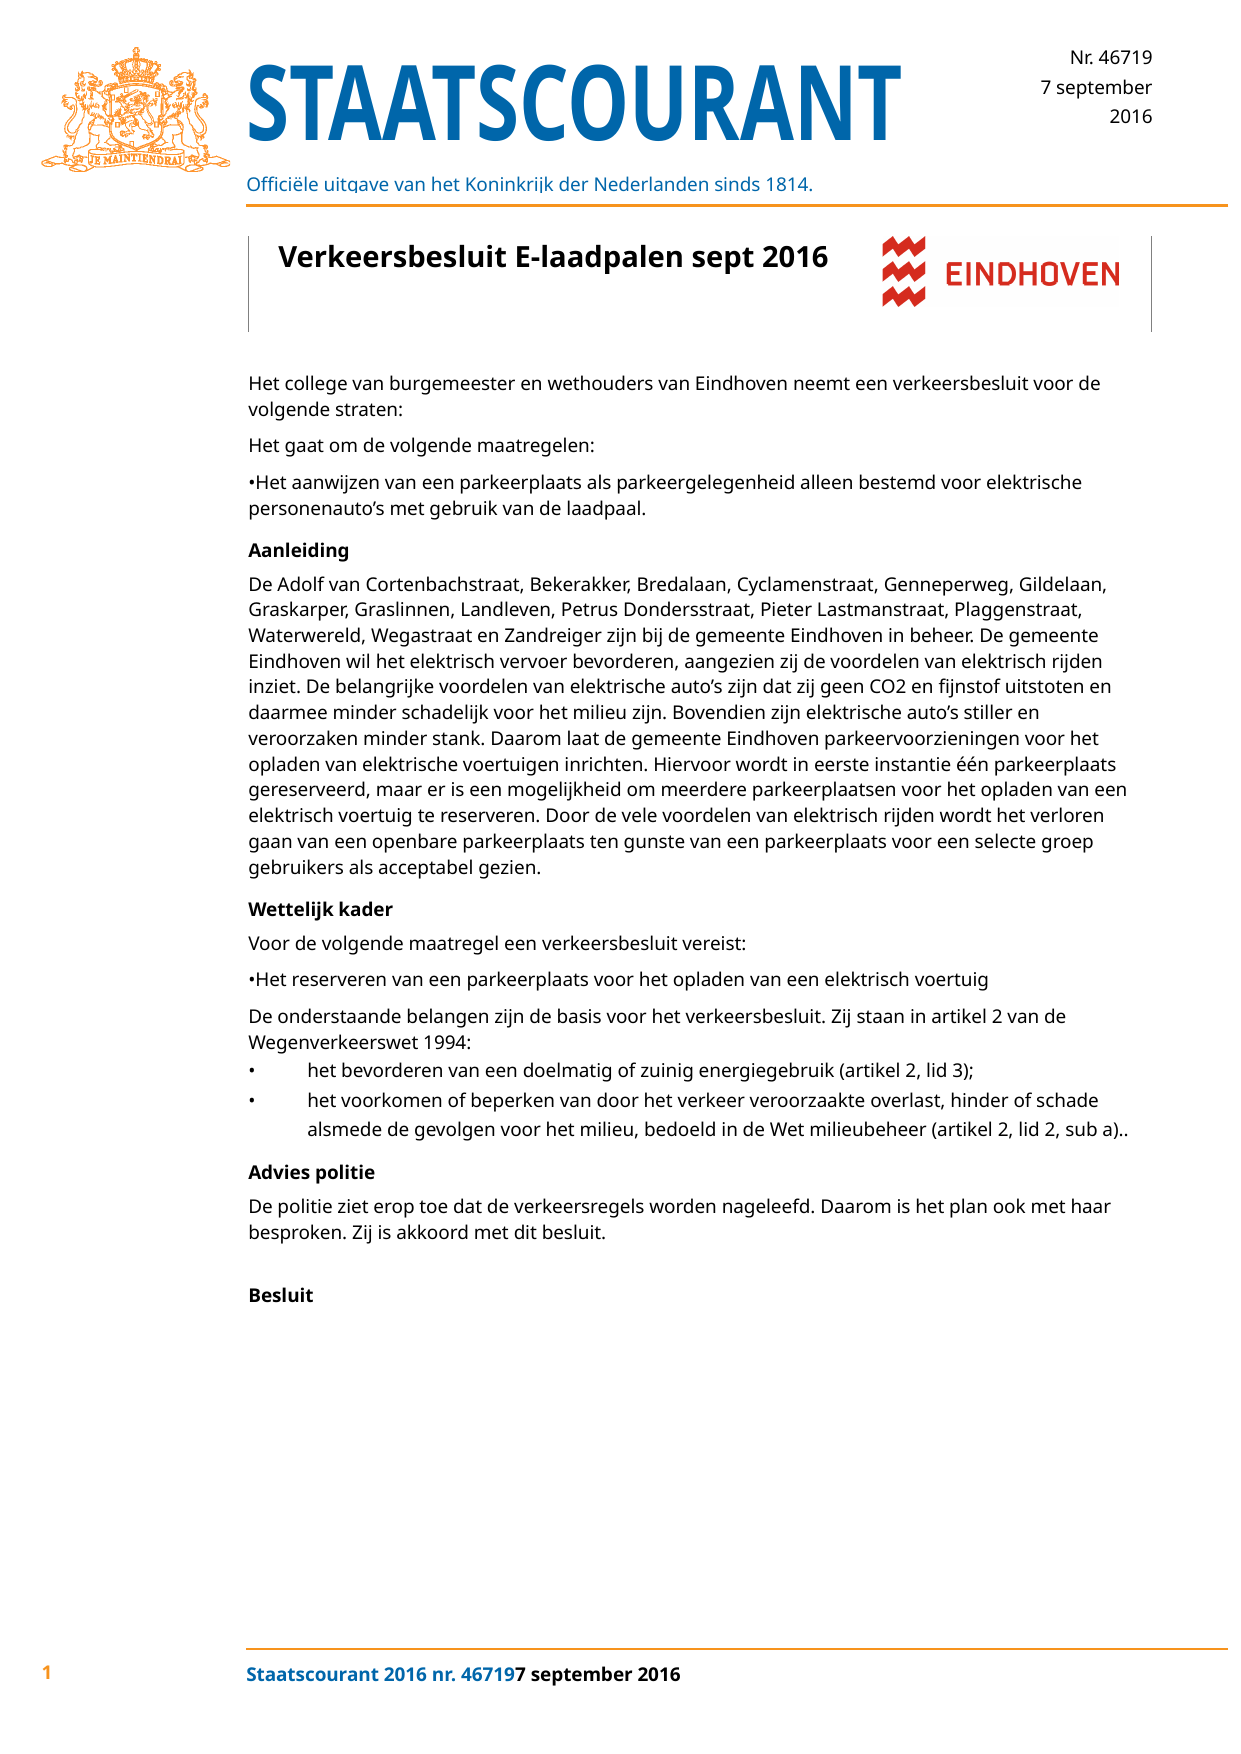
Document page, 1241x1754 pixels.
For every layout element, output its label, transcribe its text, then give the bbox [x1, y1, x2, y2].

text Aanleiding [248, 537, 1152, 562]
text Wettelijk kader [248, 896, 1152, 921]
text •Het aanwijzen van een parkeerplaats als parkeergelegenheid alleen bestemd voor elektrische personenauto’s met gebruik van de laadpaal. [248, 469, 1152, 521]
text Voor de volgende maatregel een verkeersbesluit vereist: [248, 930, 1152, 956]
picture [882, 236, 1119, 307]
text De onderstaande belangen zijn de basis voor het verkeersbesluit. Zij staan in artikel 2 van de Wegenverkeerswet 1994: [248, 1003, 1152, 1054]
text De Adolf van Cortenbachstraat, Bekerakker, Bredalaan, Cyclamenstraat, Genneperweg, Gildelaan, Graskarper, Graslinnen, Landleven, Petrus Dondersstraat, Pieter Lastmanstraat, Plaggenstraat, Waterwereld, Wegastraat en Zandreiger zijn bij de gemeente Eindhoven in beheer. De gemeente Eindhoven wil het elektrisch vervoer bevorderen, aangezien zij de voordelen van elektrisch rijden inziet. De belangrijke voordelen van elektrische auto’s zijn dat zij geen CO2 en fijnstof uitstoten en daarmee minder schadelijk voor het milieu zijn. Bovendien zijn elektrische auto’s stiller en veroorzaken minder stank. Daarom laat de gemeente Eindhoven parkeervoorzieningen voor het opladen van elektrische voertuigen inrichten. Hiervoor wordt in eerste instantie één parkeerplaats gereserveerd, maar er is een mogelijkheid om meerdere parkeerplaatsen voor het opladen van een elektrisch voertuig te reserveren. Door de vele voordelen van elektrisch rijden wordt het verloren gaan van een openbare parkeerplaats ten gunste van een parkeerplaats voor een selecte groep gebruikers als acceptabel gezien. [248, 571, 1152, 879]
text Advies politie [248, 1159, 1152, 1185]
table_header [850, 236, 1151, 332]
text De politie ziet erop toe dat de verkeersregels worden nageleefd. Daarom is het plan ook met haar besproken. Zij is akkoord met dit besluit. [248, 1193, 1152, 1245]
table_header Verkeersbesluit E-laadpalen sept 2016 [249, 236, 850, 332]
text Het gaat om de volgende maatregelen: [248, 432, 1152, 458]
picture [41, 47, 231, 172]
text •Het reserveren van een parkeerplaats voor het opladen van een elektrisch voertuig [248, 966, 1152, 992]
list het voorkomen of beperken van door het verkeer veroorzaakte overlast, hinder of schade alsmede de gevolgen voor het milieu, bedoeld in de Wet milieubeheer (artikel 2, lid 2, sub a).. [248, 1087, 1152, 1142]
list het bevorderen van een doelmatig of zuinig energiegebruik (artikel 2, lid 3); [248, 1057, 1152, 1083]
text Het college van burgemeester en wethouders van Eindhoven neemt een verkeersbesluit voor de volgende straten: [248, 370, 1152, 422]
text Besluit [248, 1282, 1152, 1308]
